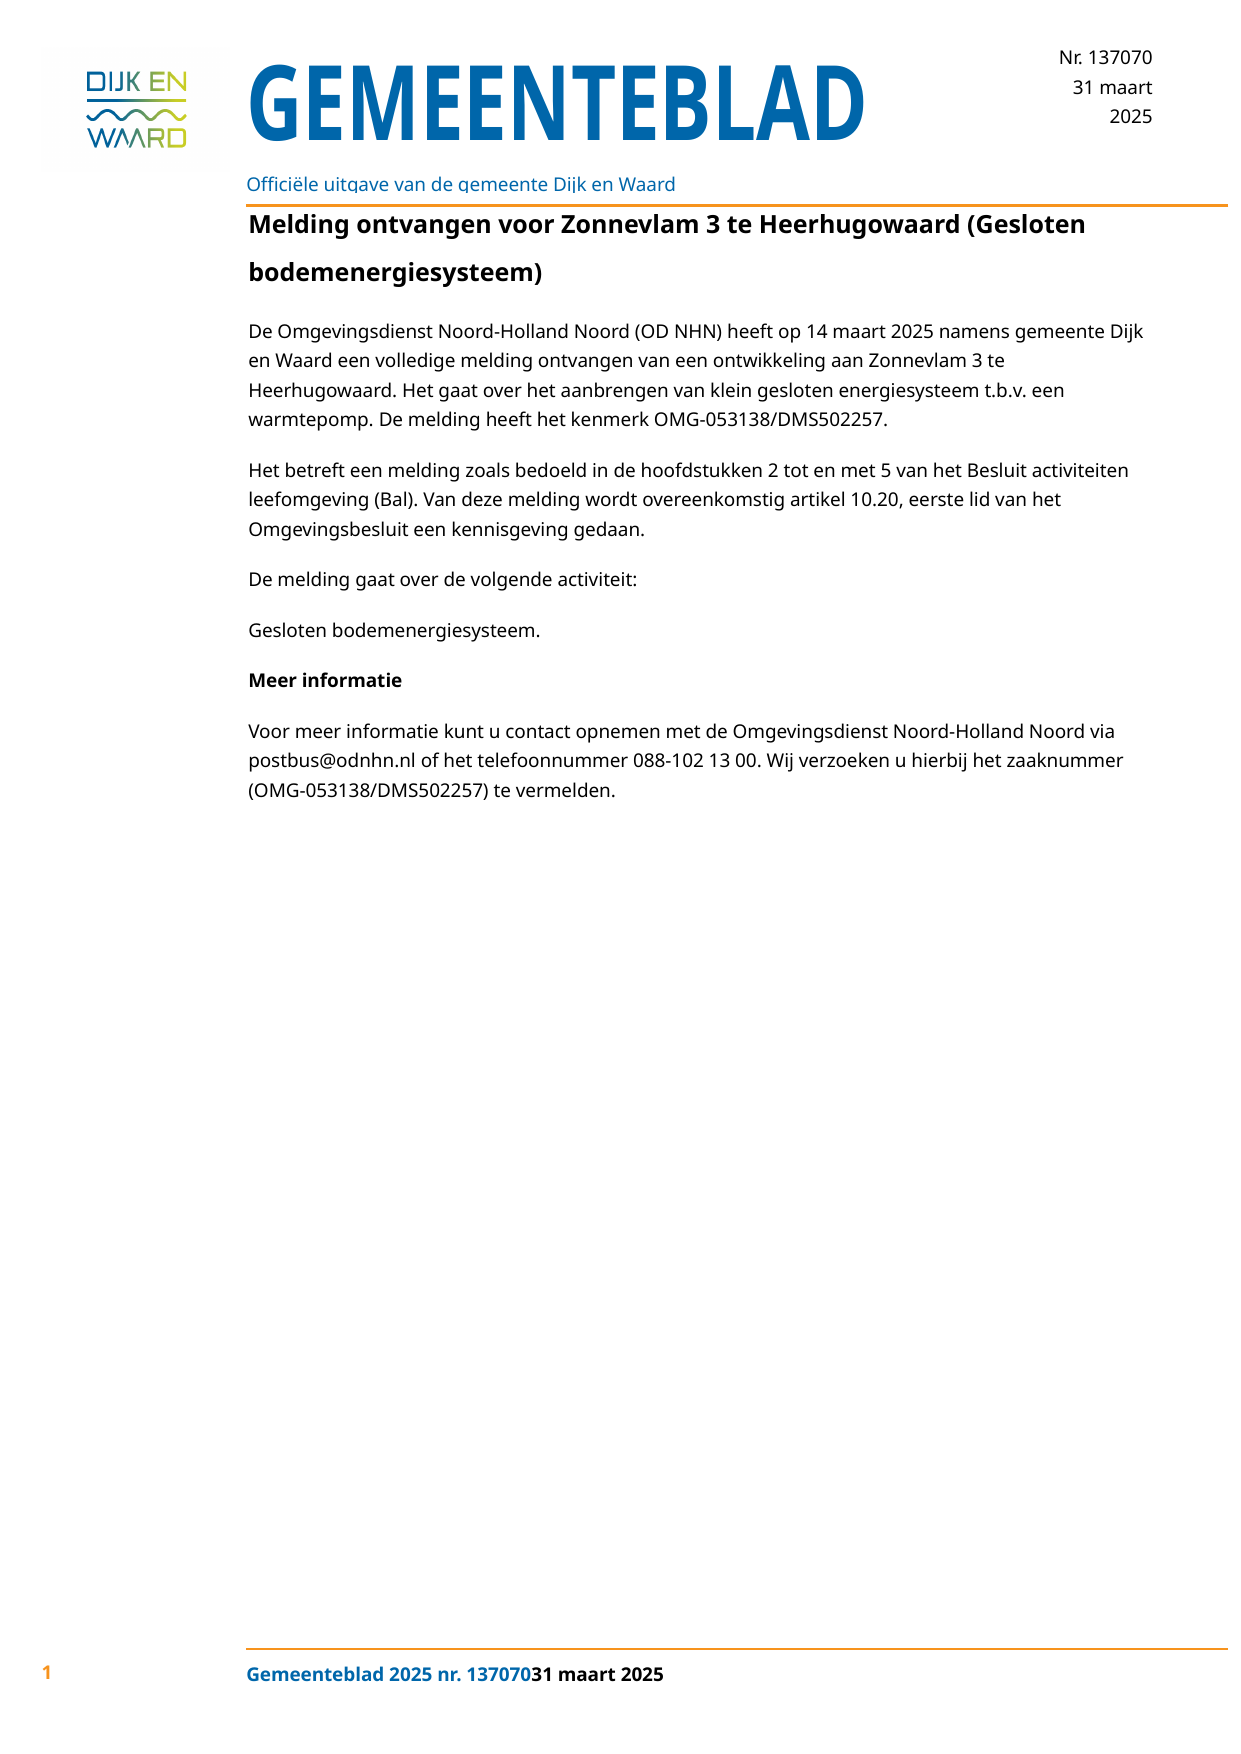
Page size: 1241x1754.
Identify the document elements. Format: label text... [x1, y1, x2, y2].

text Voor meer informatie kunt u contact opnemen met de Omgevingsdienst Noord-Holland Noord via postbus@odnhn.nl of het telefoonnummer 088-102 13 00. Wij verzoeken u hierbij het zaaknummer (OMG-053138/DMS502257) te vermelden. [248, 718, 1152, 803]
text Melding ontvangen voor Zonnevlam 3 te Heerhugowaard (Gesloten bodemenergiesysteem) [248, 207, 1152, 288]
text Gesloten bodemenergiesysteem. [248, 617, 1152, 643]
picture [41, 47, 231, 172]
text De Omgevingsdienst Noord-Holland Noord (OD NHN) heeft op 14 maart 2025 namens gemeente Dijk en Waard een volledige melding ontvangen van een ontwikkeling aan Zonnevlam 3 te Heerhugowaard. Het gaat over het aanbrengen van klein gesloten energiesysteem t.b.v. een warmtepomp. De melding heeft het kenmerk OMG-053138/DMS502257. [248, 318, 1152, 432]
text Meer informatie [248, 667, 1152, 693]
text Het betreft een melding zoals bedoeld in de hoofdstukken 2 tot en met 5 van het Besluit activiteiten leefomgeving (Bal). Van deze melding wordt overeenkomstig artikel 10.20, eerste lid van het Omgevingsbesluit een kennisgeving gedaan. [248, 457, 1152, 542]
text De melding gaat over de volgende activiteit: [248, 567, 1152, 592]
